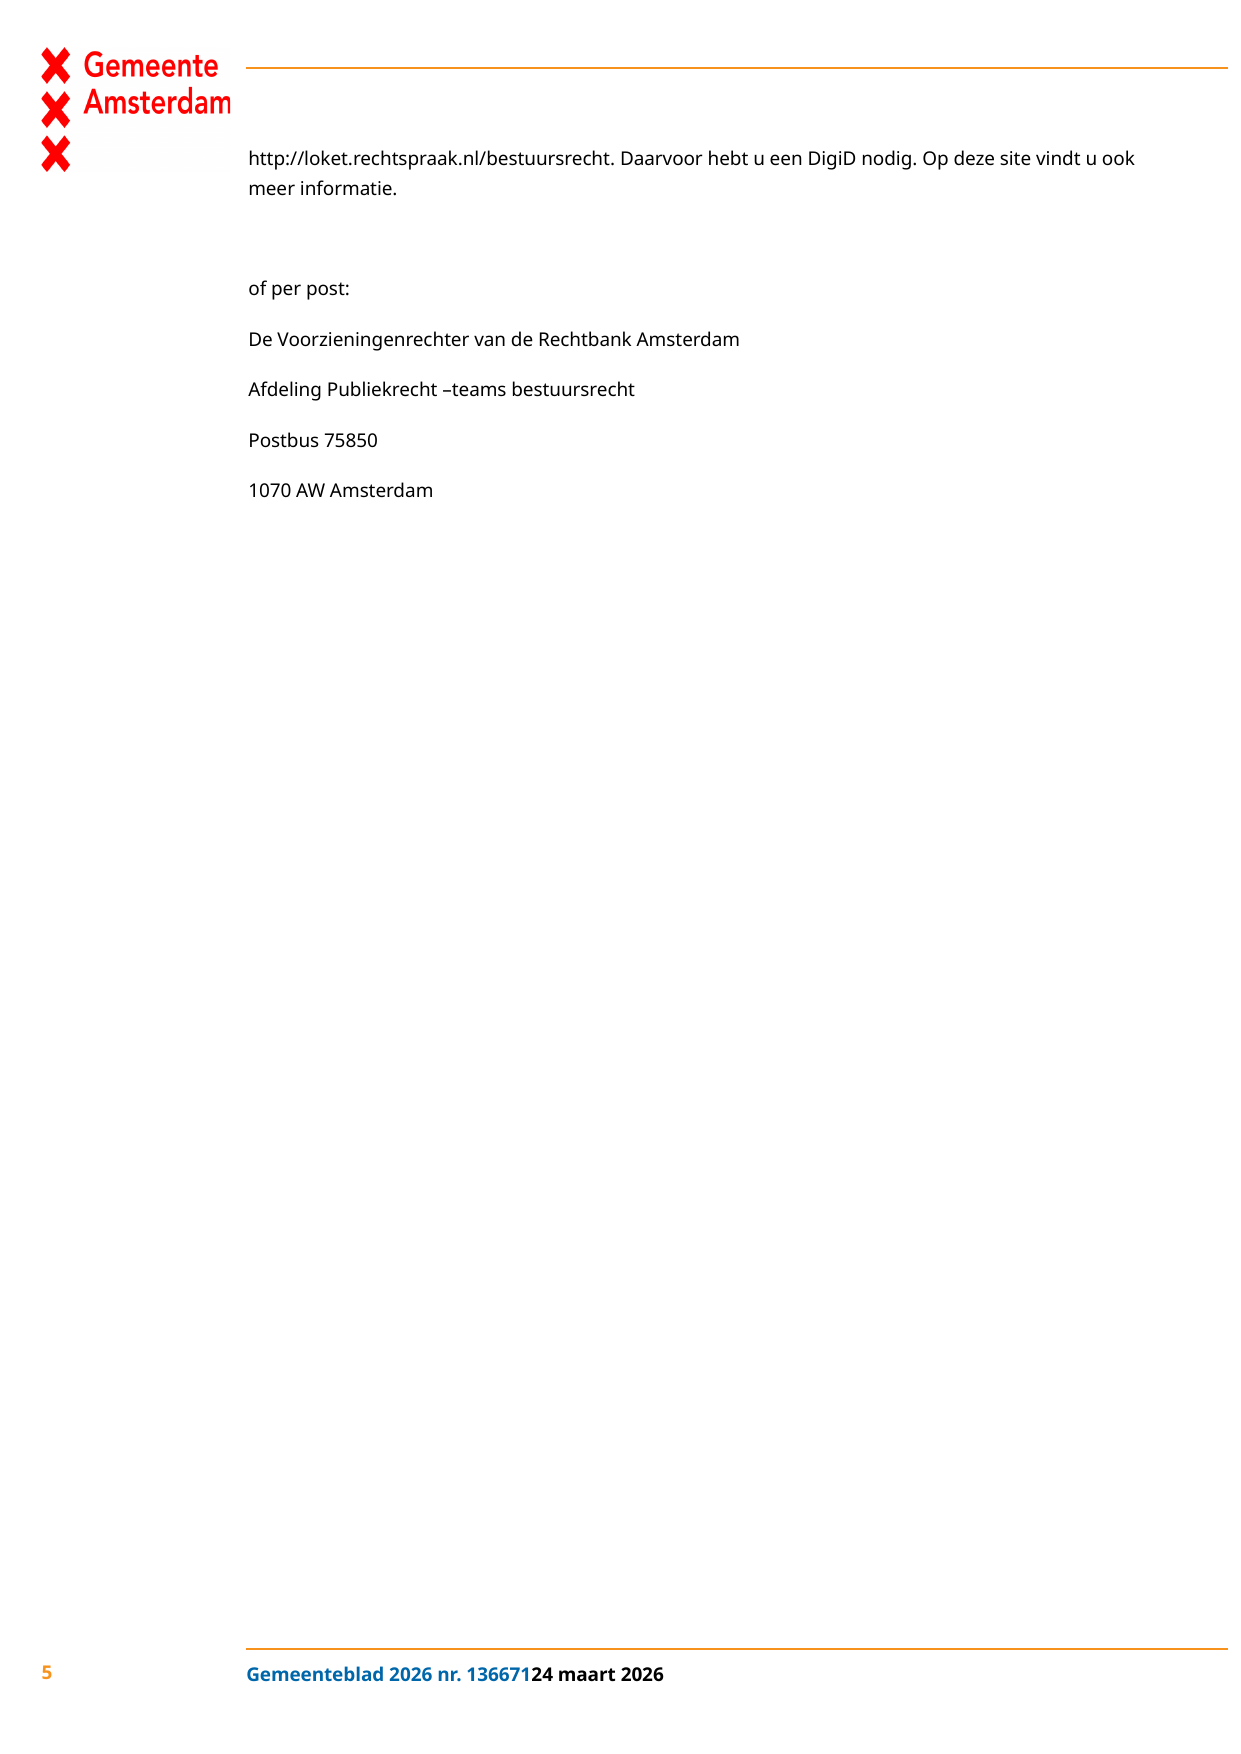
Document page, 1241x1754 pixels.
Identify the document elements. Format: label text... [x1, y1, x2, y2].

text http://loket.rechtspraak.nl/bestuursrecht. Daarvoor hebt u een DigiD nodig. Op deze site vindt u ook meer informatie. [248, 145, 1152, 201]
text De Voorzieningenrechter van de Rechtbank Amsterdam [248, 326, 1152, 352]
text 1070 AW Amsterdam [248, 477, 1152, 503]
text Afdeling Publiekrecht –teams bestuursrecht [248, 376, 1152, 402]
text Postbus 75850 [248, 427, 1152, 453]
picture [41, 47, 231, 172]
text of per post: [248, 276, 1152, 301]
